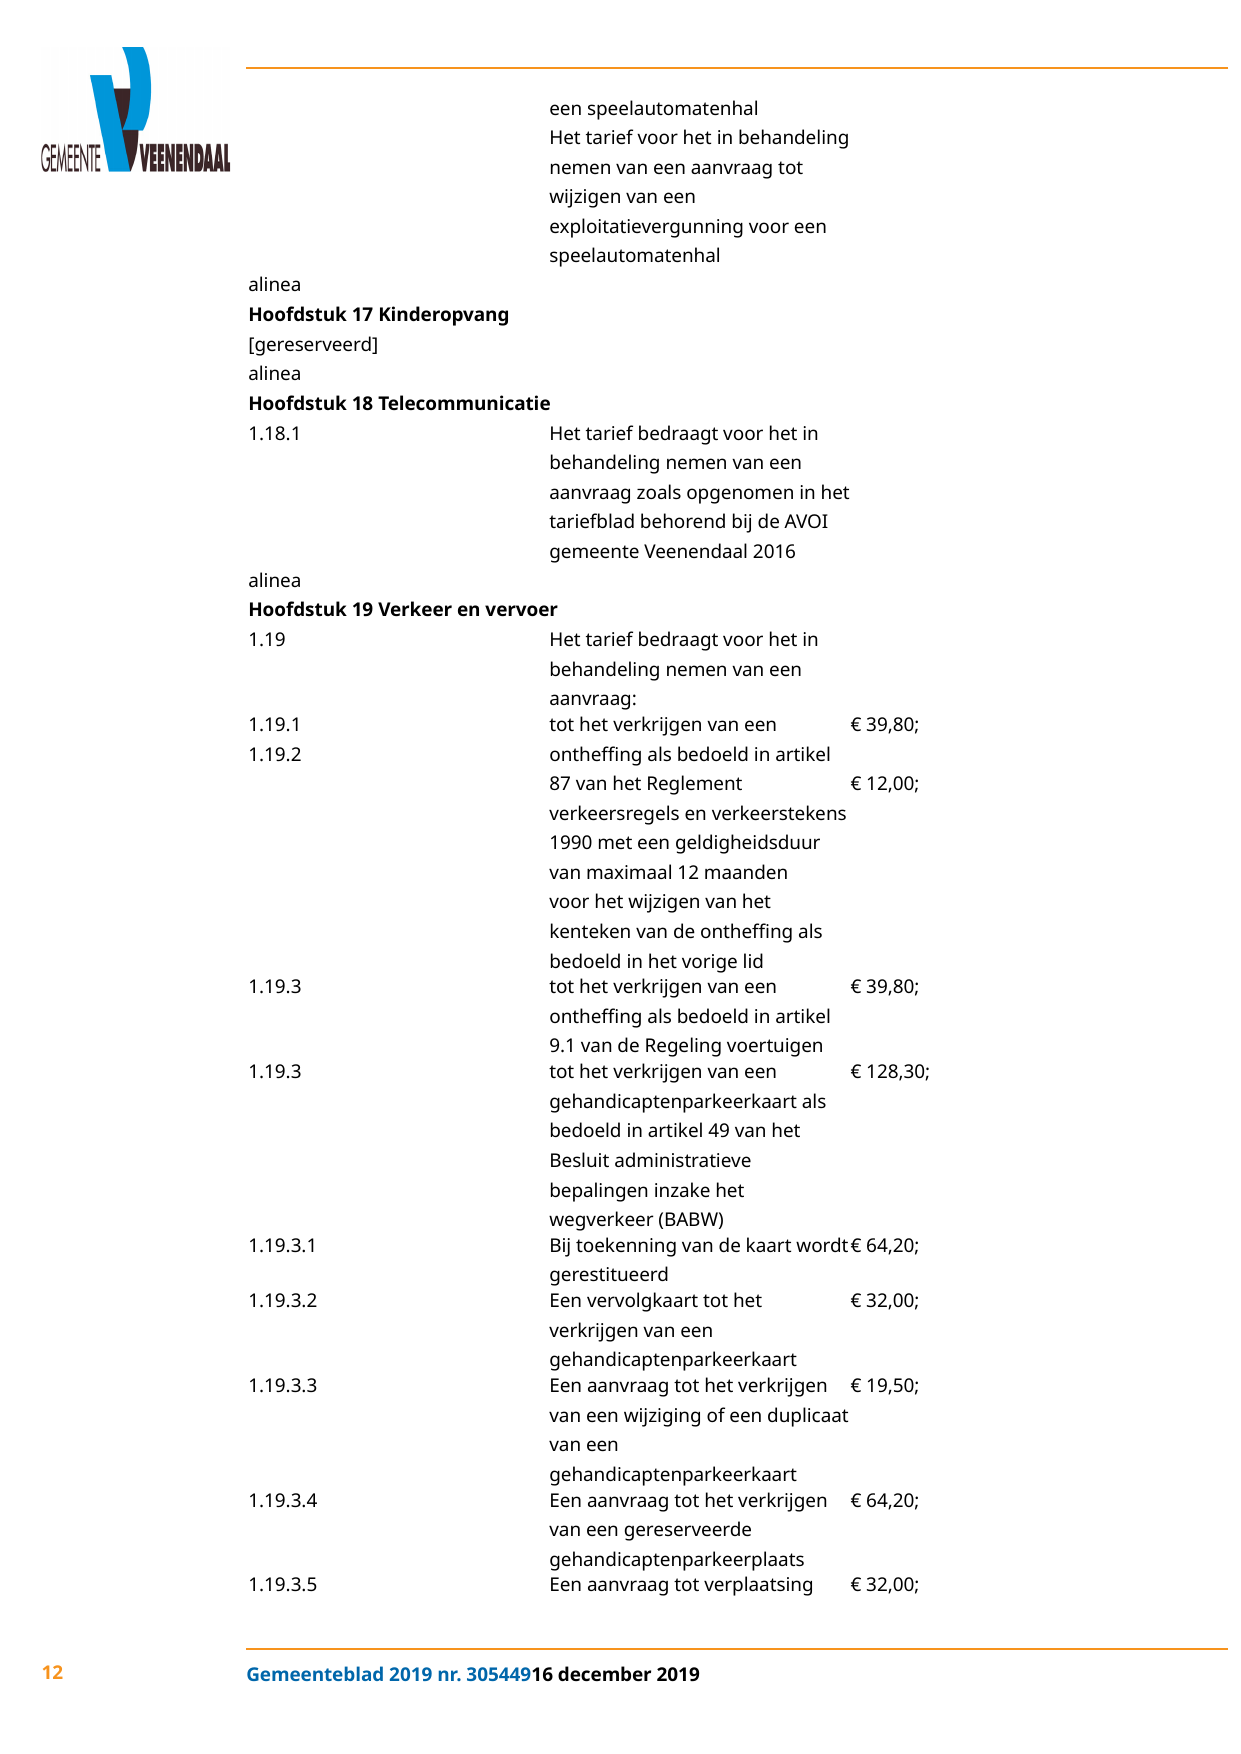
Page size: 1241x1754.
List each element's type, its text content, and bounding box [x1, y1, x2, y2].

table_cell 1.19.1 1.19.2 [248, 711, 549, 973]
table_header Het tarief bedraagt voor het in behandeling nemen van een aanvraag zoals opgenomen in het tariefblad behorend bij de AVOI gemeente Veenendaal 2016 [549, 420, 850, 564]
table_cell € 39,80; € 12,00; [850, 711, 1152, 973]
table_cell tot het verkrijgen van een gehandicaptenparkeerkaart als bedoeld in artikel 49 van het Besluit administratieve bepalingen inzake het wegverkeer (BABW) [549, 1059, 850, 1232]
table_cell € 32,00; [850, 1288, 1152, 1372]
table_cell Een aanvraag tot het verkrijgen van een gereserveerde gehandicaptenparkeerplaats [549, 1487, 850, 1572]
text [gereserveerd] [248, 331, 1152, 357]
table_cell [248, 95, 549, 268]
table_cell tot het verkrijgen van een ontheffing als bedoeld in artikel 87 van het Reglement verkeersregels en verkeerstekens 1990 met een geldigheidsduur van maximaal 12 maanden voor het wijzigen van het kenteken van de ontheffing als bedoeld in het vorige lid [549, 711, 850, 973]
table_cell Een aanvraag tot het verkrijgen van een wijziging of een duplicaat van een gehandicaptenparkeerkaart [549, 1372, 850, 1487]
table_header 1.19 [248, 626, 549, 711]
table_cell een speelautomatenhal Het tarief voor het in behandeling nemen van een aanvraag tot wijzigen van een exploitatievergunning voor een speelautomatenhal [549, 95, 850, 268]
table_cell Een vervolgkaart tot het verkrijgen van een gehandicaptenparkeerkaart [549, 1288, 850, 1372]
picture [41, 47, 130, 172]
table_cell € 19,50; [850, 1372, 1152, 1487]
text alinea­ [248, 272, 1152, 297]
table_cell 1.19.3.4 [248, 1487, 549, 1572]
table_header 1.18.1 [248, 420, 549, 564]
table_cell € 39,80; [850, 974, 1152, 1058]
table_cell 1.19.3.1 [248, 1232, 549, 1287]
text Hoofdstuk 18 Telecommunicatie [248, 390, 1152, 416]
text alinea­ [248, 360, 1152, 386]
table_cell € 64,20; [850, 1232, 1152, 1287]
table_cell 1.19.3.5 [248, 1572, 549, 1597]
table_cell 1.19.3 [248, 974, 549, 1058]
picture [123, 47, 231, 172]
table_cell € 32,00; [850, 1572, 1152, 1597]
text Hoofdstuk 17 Kinderopvang [248, 301, 1152, 327]
table_header [850, 626, 1152, 711]
table_cell 1.19.3.3 [248, 1372, 549, 1487]
table_header Het tarief bedraagt voor het in behandeling nemen van een aanvraag: [549, 626, 850, 711]
table_cell 1.19.3 [248, 1059, 549, 1232]
table_cell € 64,20; [850, 1487, 1152, 1572]
table_cell [850, 95, 1152, 268]
table_cell 1.19.3.2 [248, 1288, 549, 1372]
table_cell € 128,30; [850, 1059, 1152, 1232]
text Hoofdstuk 19 Verkeer en vervoer [248, 597, 1152, 622]
text alinea­ [248, 567, 1152, 593]
table_cell Een aanvraag tot verplaatsing [549, 1572, 850, 1597]
table_cell Bij toekenning van de kaart wordt gerestitueerd [549, 1232, 850, 1287]
table_cell tot het verkrijgen van een ontheffing als bedoeld in artikel 9.1 van de Regeling voertuigen [549, 974, 850, 1058]
table_header [850, 420, 1152, 564]
